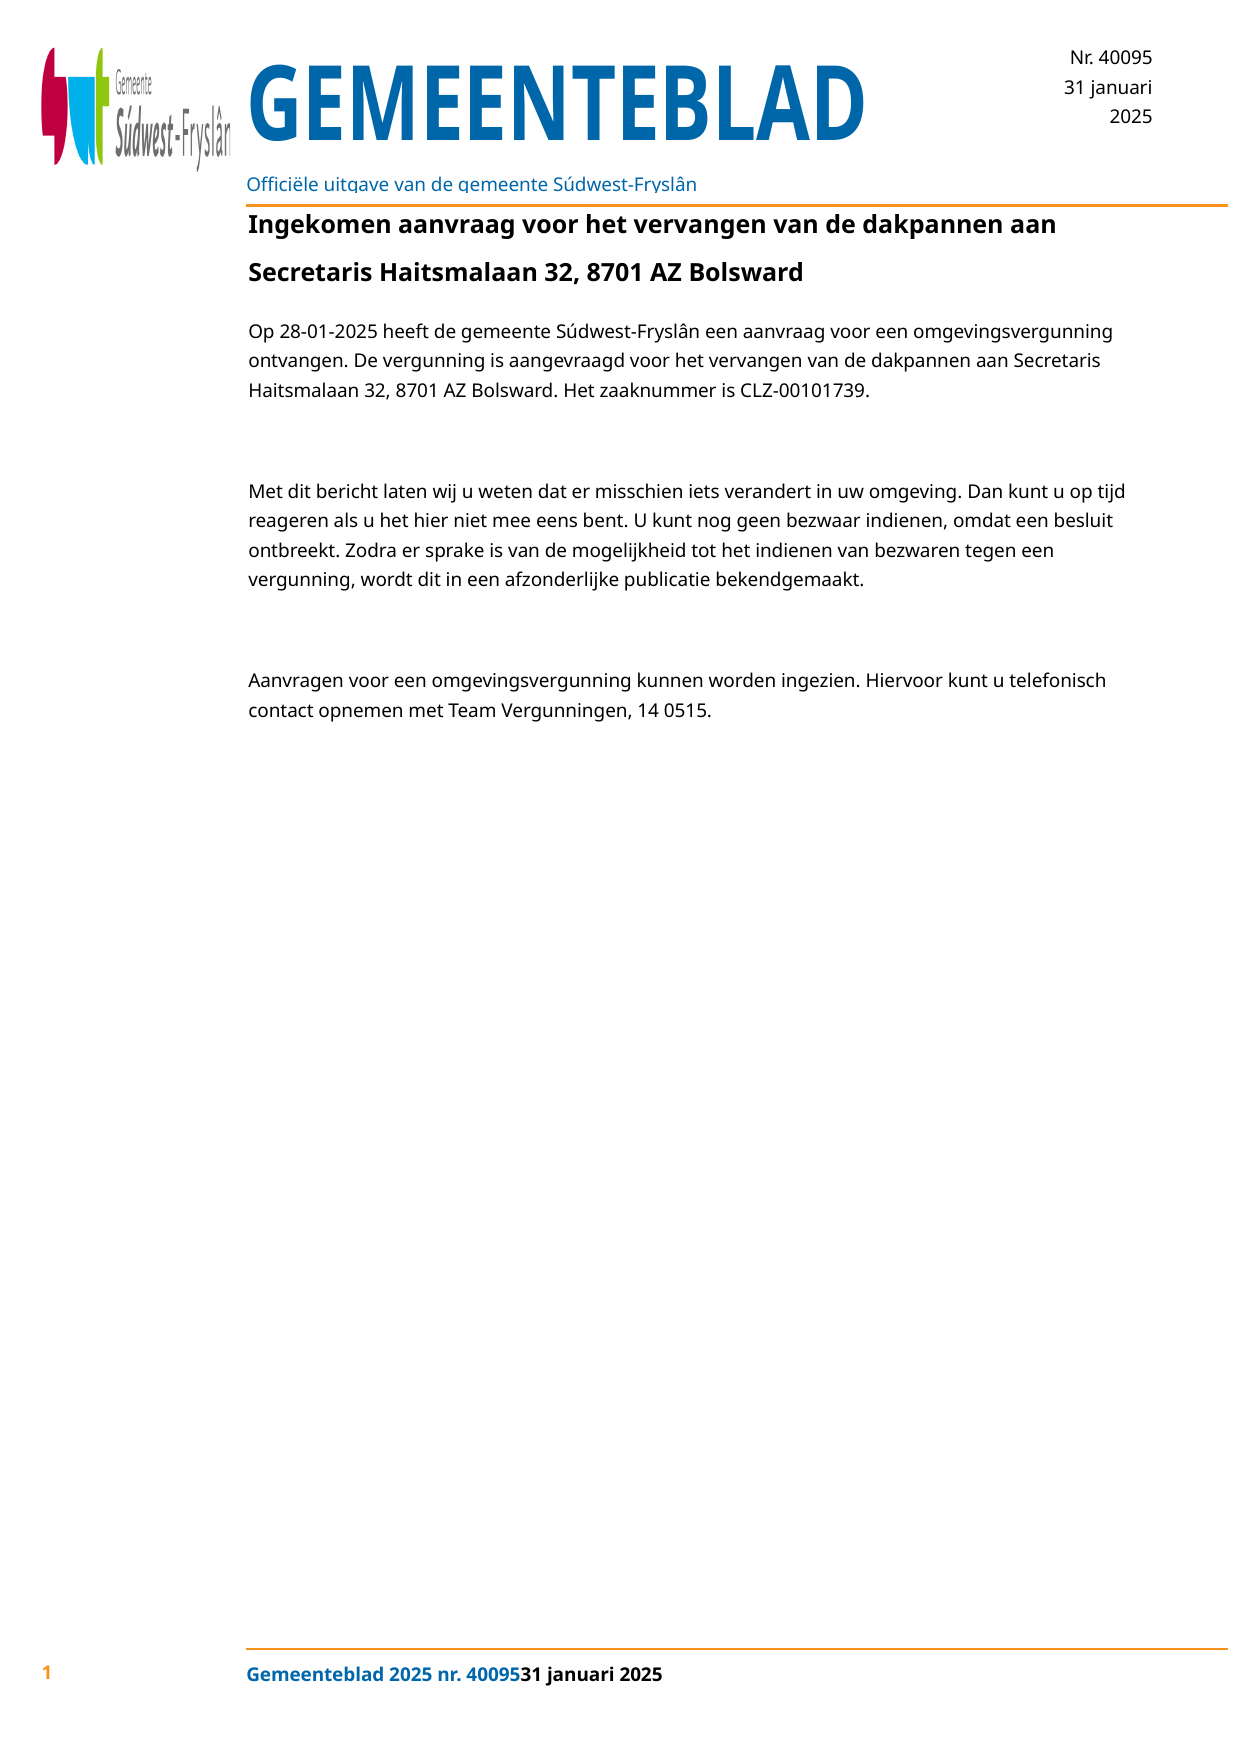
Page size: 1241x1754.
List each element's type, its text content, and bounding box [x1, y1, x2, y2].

text Met dit bericht laten wij u weten dat er misschien iets verandert in uw omgeving. Dan kunt u op tijd reageren als u het hier niet mee eens bent. U kunt nog geen bezwaar indienen, omdat een besluit ontbreekt. Zodra er sprake is van de mogelijkheid tot het indienen van bezwaren tegen een vergunning, wordt dit in een afzonderlijke publicatie bekendgemaakt. [248, 478, 1152, 592]
text Ingekomen aanvraag voor het vervangen van de dakpannen aan Secretaris Haitsmalaan 32, 8701 AZ Bolsward [248, 207, 1152, 288]
text Aanvragen voor een omgevingsvergunning kunnen worden ingezien. Hiervoor kunt u telefonisch contact opnemen met Team Vergunningen, 14 0515. [248, 667, 1152, 723]
picture [41, 47, 231, 172]
text Op 28-01-2025 heeft de gemeente Súdwest-Fryslân een aanvraag voor een omgevingsvergunning ontvangen. De vergunning is aangevraagd voor het vervangen van de dakpannen aan Secretaris Haitsmalaan 32, 8701 AZ Bolsward. Het zaaknummer is CLZ-00101739. [248, 318, 1152, 403]
